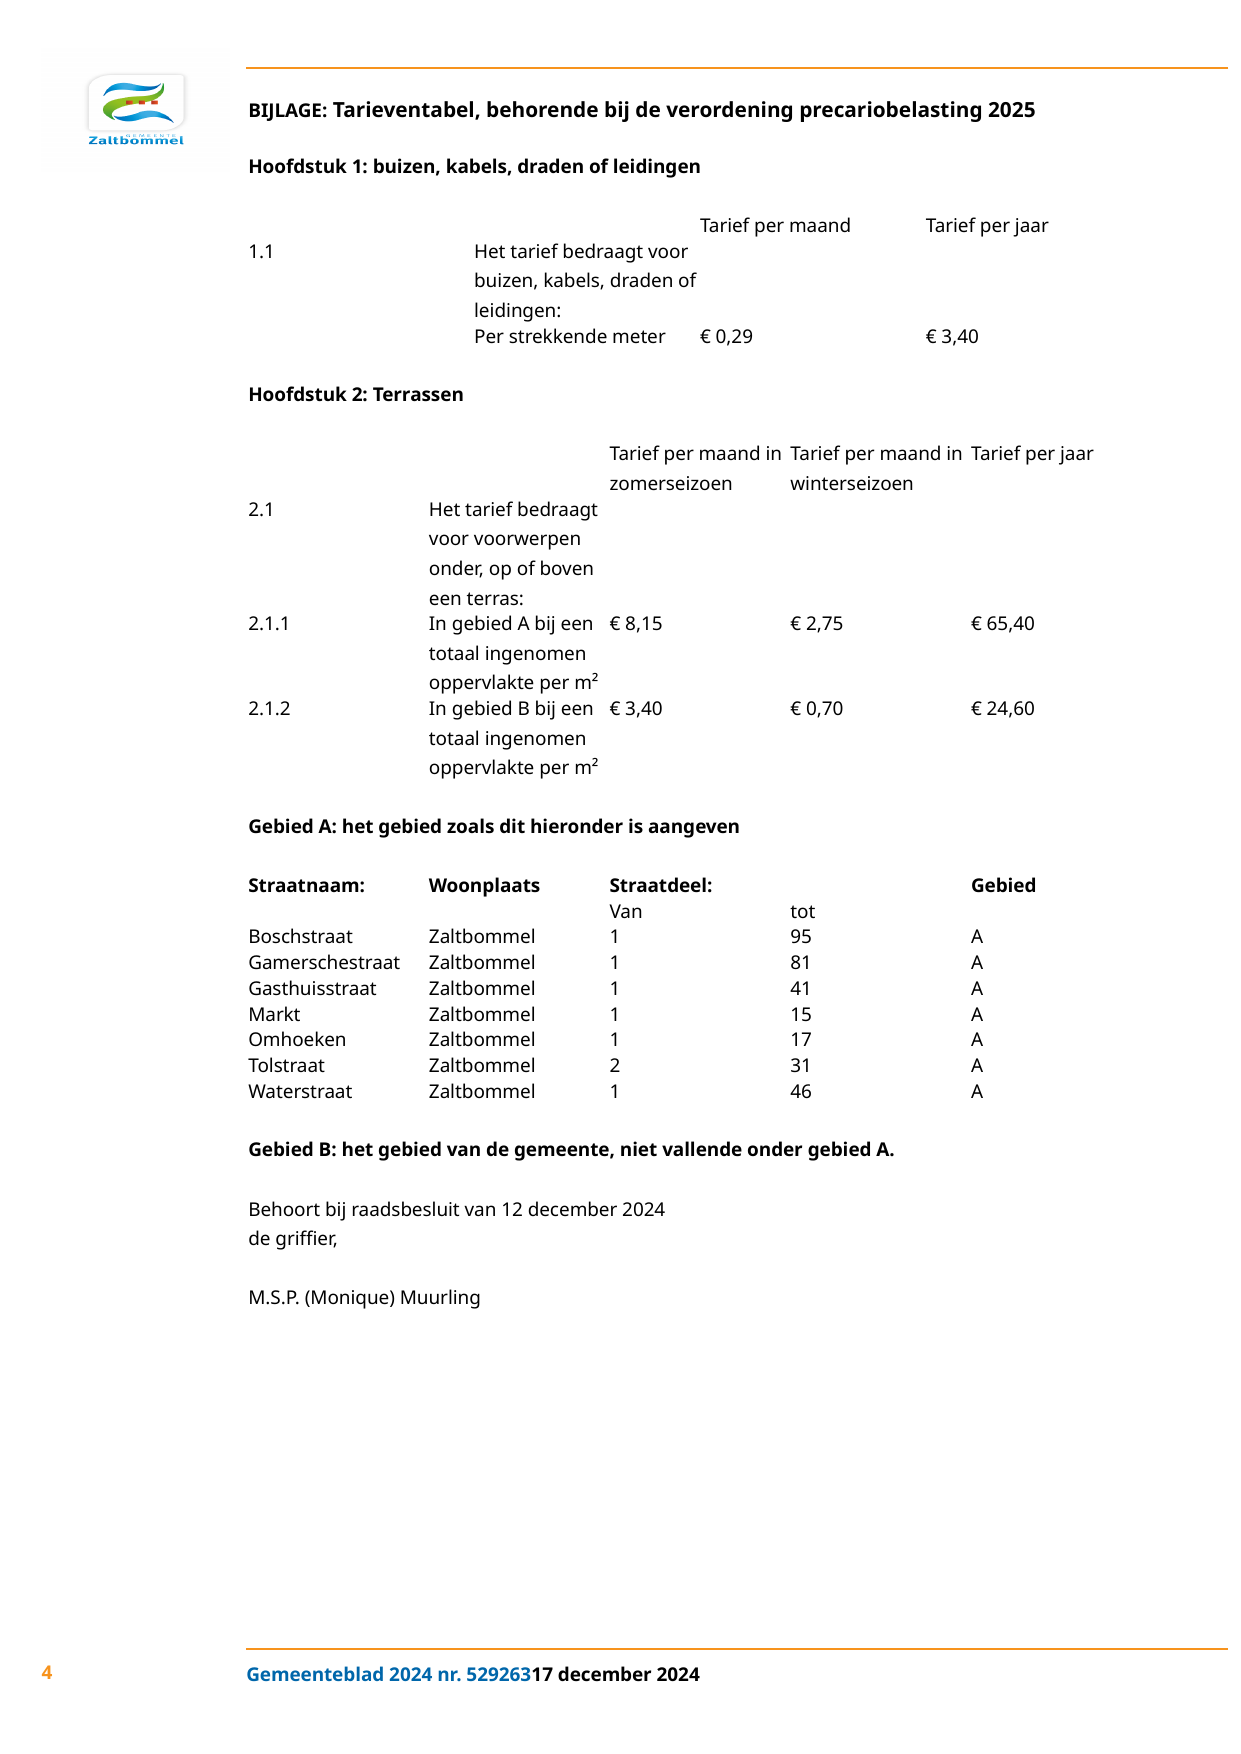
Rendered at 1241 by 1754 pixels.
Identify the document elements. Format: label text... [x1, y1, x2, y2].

table_cell A [971, 1027, 1152, 1052]
table_header Straatdeel: [609, 872, 790, 898]
table_cell [790, 496, 971, 610]
table_cell A [971, 975, 1152, 1001]
table_cell € 8,15 [609, 610, 790, 695]
table_cell In gebied A bij een totaal ingenomen oppervlakte per m² [429, 610, 609, 695]
table_cell [700, 238, 926, 323]
table_header Tarief per jaar [971, 441, 1152, 496]
table_cell [926, 238, 1152, 323]
table_cell € 3,40 [926, 323, 1152, 348]
table_cell [248, 323, 474, 348]
text Behoort bij raadsbesluit van 12 december 2024 [248, 1196, 1152, 1222]
table_cell A [971, 1053, 1152, 1078]
table_cell A [971, 1001, 1152, 1027]
table_cell 1 [609, 975, 790, 1001]
table_cell Waterstraat [248, 1078, 429, 1104]
text Gebied A: het gebied zoals dit hieronder is aangeven [248, 813, 1152, 839]
table_cell A [971, 924, 1152, 949]
table_cell Van [609, 898, 790, 924]
table_header Tarief per maand [700, 212, 926, 238]
table_cell [248, 898, 429, 924]
table_cell € 2,75 [790, 610, 971, 695]
table_header Woonplaats [429, 872, 609, 898]
table_cell In gebied B bij een totaal ingenomen oppervlakte per m² [429, 695, 609, 780]
text BIJLAGE: Tarieventabel, behorende bij de verordening precariobelasting 2025 [248, 95, 1152, 123]
table_cell Markt [248, 1001, 429, 1027]
table_cell 1 [609, 1078, 790, 1104]
table_cell Zaltbommel [429, 1027, 609, 1052]
table_cell Zaltbommel [429, 924, 609, 949]
table_header [790, 872, 971, 898]
table_cell [609, 496, 790, 610]
table_cell Zaltbommel [429, 950, 609, 975]
table_cell Zaltbommel [429, 1001, 609, 1027]
table_cell 2.1.2 [248, 695, 429, 780]
table_cell 31 [790, 1053, 971, 1078]
table_cell 46 [790, 1078, 971, 1104]
text Gebied B: het gebied van de gemeente, niet vallende onder gebied A. [248, 1137, 1152, 1162]
table_cell 81 [790, 950, 971, 975]
table_cell 2 [609, 1053, 790, 1078]
table_cell [971, 898, 1152, 924]
table_cell € 65,40 [971, 610, 1152, 695]
table_header Gebied [971, 872, 1152, 898]
table_cell 1 [609, 950, 790, 975]
table_header [248, 441, 429, 496]
table_cell A [971, 1078, 1152, 1104]
table_header Tarief per jaar [926, 212, 1152, 238]
text Hoofdstuk 1: buizen, kabels, draden of leidingen [248, 153, 1152, 179]
text de griffier, [248, 1225, 1152, 1251]
text M.S.P. (Monique) Muurling [248, 1284, 1152, 1310]
table_cell 15 [790, 1001, 971, 1027]
table_header Tarief per maand in zomerseizoen [609, 441, 790, 496]
table_cell € 0,70 [790, 695, 971, 780]
table_cell 1 [609, 924, 790, 949]
table_cell 41 [790, 975, 971, 1001]
table_cell Gasthuisstraat [248, 975, 429, 1001]
table_cell Het tarief bedraagt voor voorwerpen onder, op of boven een terras: [429, 496, 609, 610]
table_cell Omhoeken [248, 1027, 429, 1052]
table_cell A [971, 950, 1152, 975]
table_header [474, 212, 700, 238]
table_cell 1 [609, 1001, 790, 1027]
table_cell Zaltbommel [429, 1053, 609, 1078]
table_cell [971, 496, 1152, 610]
table_cell 1.1 [248, 238, 474, 323]
table_cell Per strekkende meter [474, 323, 700, 348]
picture [41, 47, 231, 172]
table_cell Zaltbommel [429, 1078, 609, 1104]
table_header Straatnaam: [248, 872, 429, 898]
table_cell € 3,40 [609, 695, 790, 780]
table_header [248, 212, 474, 238]
table_cell Zaltbommel [429, 975, 609, 1001]
table_cell 2.1.1 [248, 610, 429, 695]
table_cell Gamerschestraat [248, 950, 429, 975]
table_cell € 0,29 [700, 323, 926, 348]
table_cell € 24,60 [971, 695, 1152, 780]
table_cell 95 [790, 924, 971, 949]
table_cell 2.1 [248, 496, 429, 610]
table_cell 17 [790, 1027, 971, 1052]
table_cell [429, 898, 609, 924]
table_cell Het tarief bedraagt voor buizen, kabels, draden of leidingen: [474, 238, 700, 323]
table_header [429, 441, 609, 496]
text Hoofdstuk 2: Terrassen [248, 381, 1152, 407]
table_header Tarief per maand in winterseizoen [790, 441, 971, 496]
table_cell Tolstraat [248, 1053, 429, 1078]
table_cell 1 [609, 1027, 790, 1052]
table_cell tot [790, 898, 971, 924]
table_cell Boschstraat [248, 924, 429, 949]
